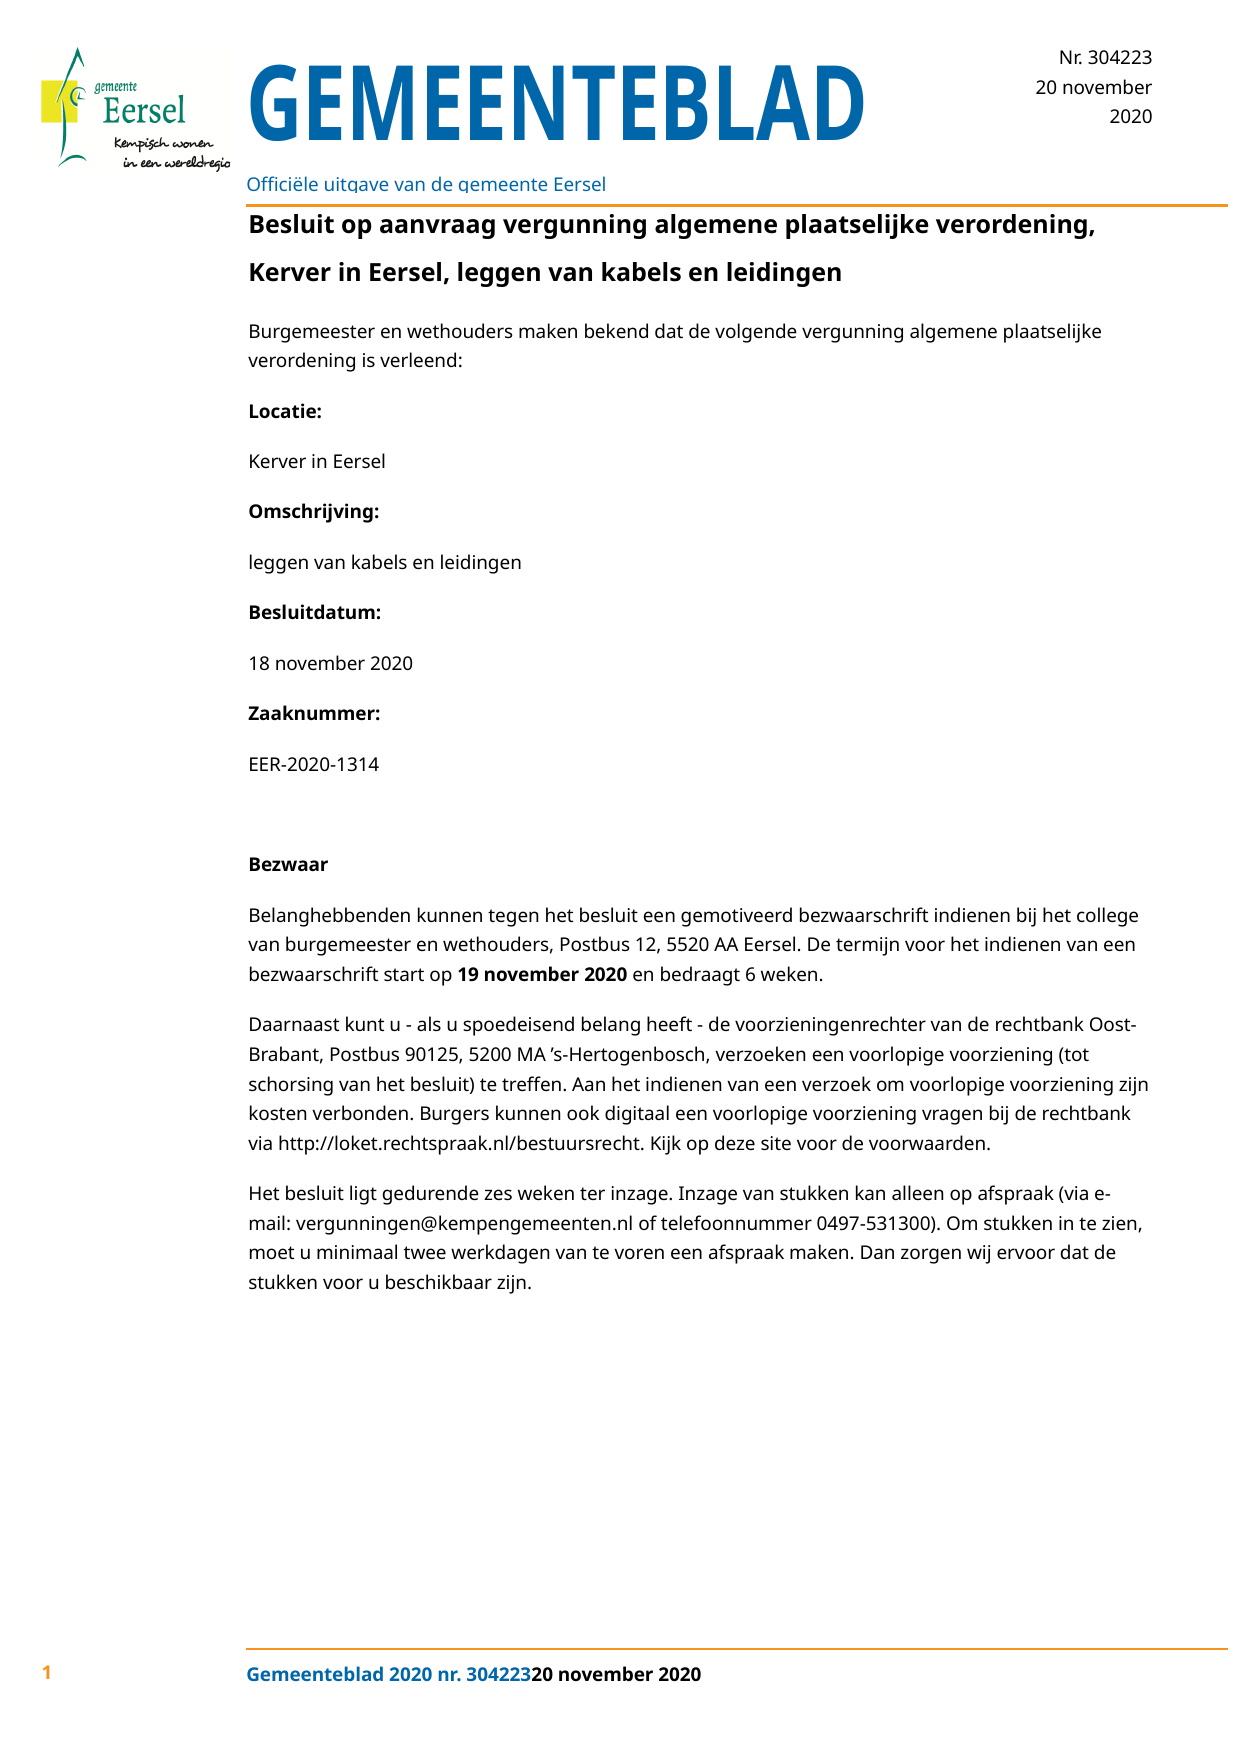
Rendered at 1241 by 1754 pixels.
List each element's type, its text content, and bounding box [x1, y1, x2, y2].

text Zaaknummer: [248, 700, 1152, 726]
text Besluitdatum: [248, 599, 1152, 625]
text Locatie: [248, 398, 1152, 424]
text Het besluit ligt gedurende zes weken ter inzage. Inzage van stukken kan alleen op afspraak (via e-mail: vergunningen@kempengemeenten.nl of telefoonnummer 0497-531300). Om stukken in te zien, moet u minimaal twee werkdagen van te voren een afspraak maken. Dan zorgen wij ervoor dat de stukken voor u beschikbaar zijn. [248, 1180, 1152, 1295]
text Daarnaast kunt u - als u spoedeisend belang heeft - de voorzieningenrechter van de rechtbank Oost-Brabant, Postbus 90125, 5200 MA ’s-Hertogenbosch, verzoeken een voorlopige voorziening (tot schorsing van het besluit) te treffen. Aan het indienen van een verzoek om voorlopige voorziening zijn kosten verbonden. Burgers kunnen ook digitaal een voorlopige voorziening vragen bij de rechtbank via http://loket.rechtspraak.nl/bestuursrecht. Kijk op deze site voor de voorwaarden. [248, 1012, 1152, 1156]
text Belanghebbenden kunnen tegen het besluit een gemotiveerd bezwaarschrift indienen bij het college van burgemeester en wethouders, Postbus 12, 5520 AA Eersel. De termijn voor het indienen van een bezwaarschrift start op 19 november 2020 en bedraagt 6 weken. [248, 902, 1152, 987]
text Kerver in Eersel [248, 448, 1152, 474]
text Bezwaar [248, 852, 1152, 877]
text Omschrijving: [248, 499, 1152, 524]
text Burgemeester en wethouders maken bekend dat de volgende vergunning algemene plaatselijke verordening is verleend: [248, 318, 1152, 373]
text leggen van kabels en leidingen [248, 549, 1152, 575]
text EER-2020-1314 [248, 751, 1152, 777]
text 18 november 2020 [248, 650, 1152, 676]
picture [41, 47, 231, 172]
text Besluit op aanvraag vergunning algemene plaatselijke verordening, Kerver in Eersel, leggen van kabels en leidingen [248, 207, 1152, 288]
